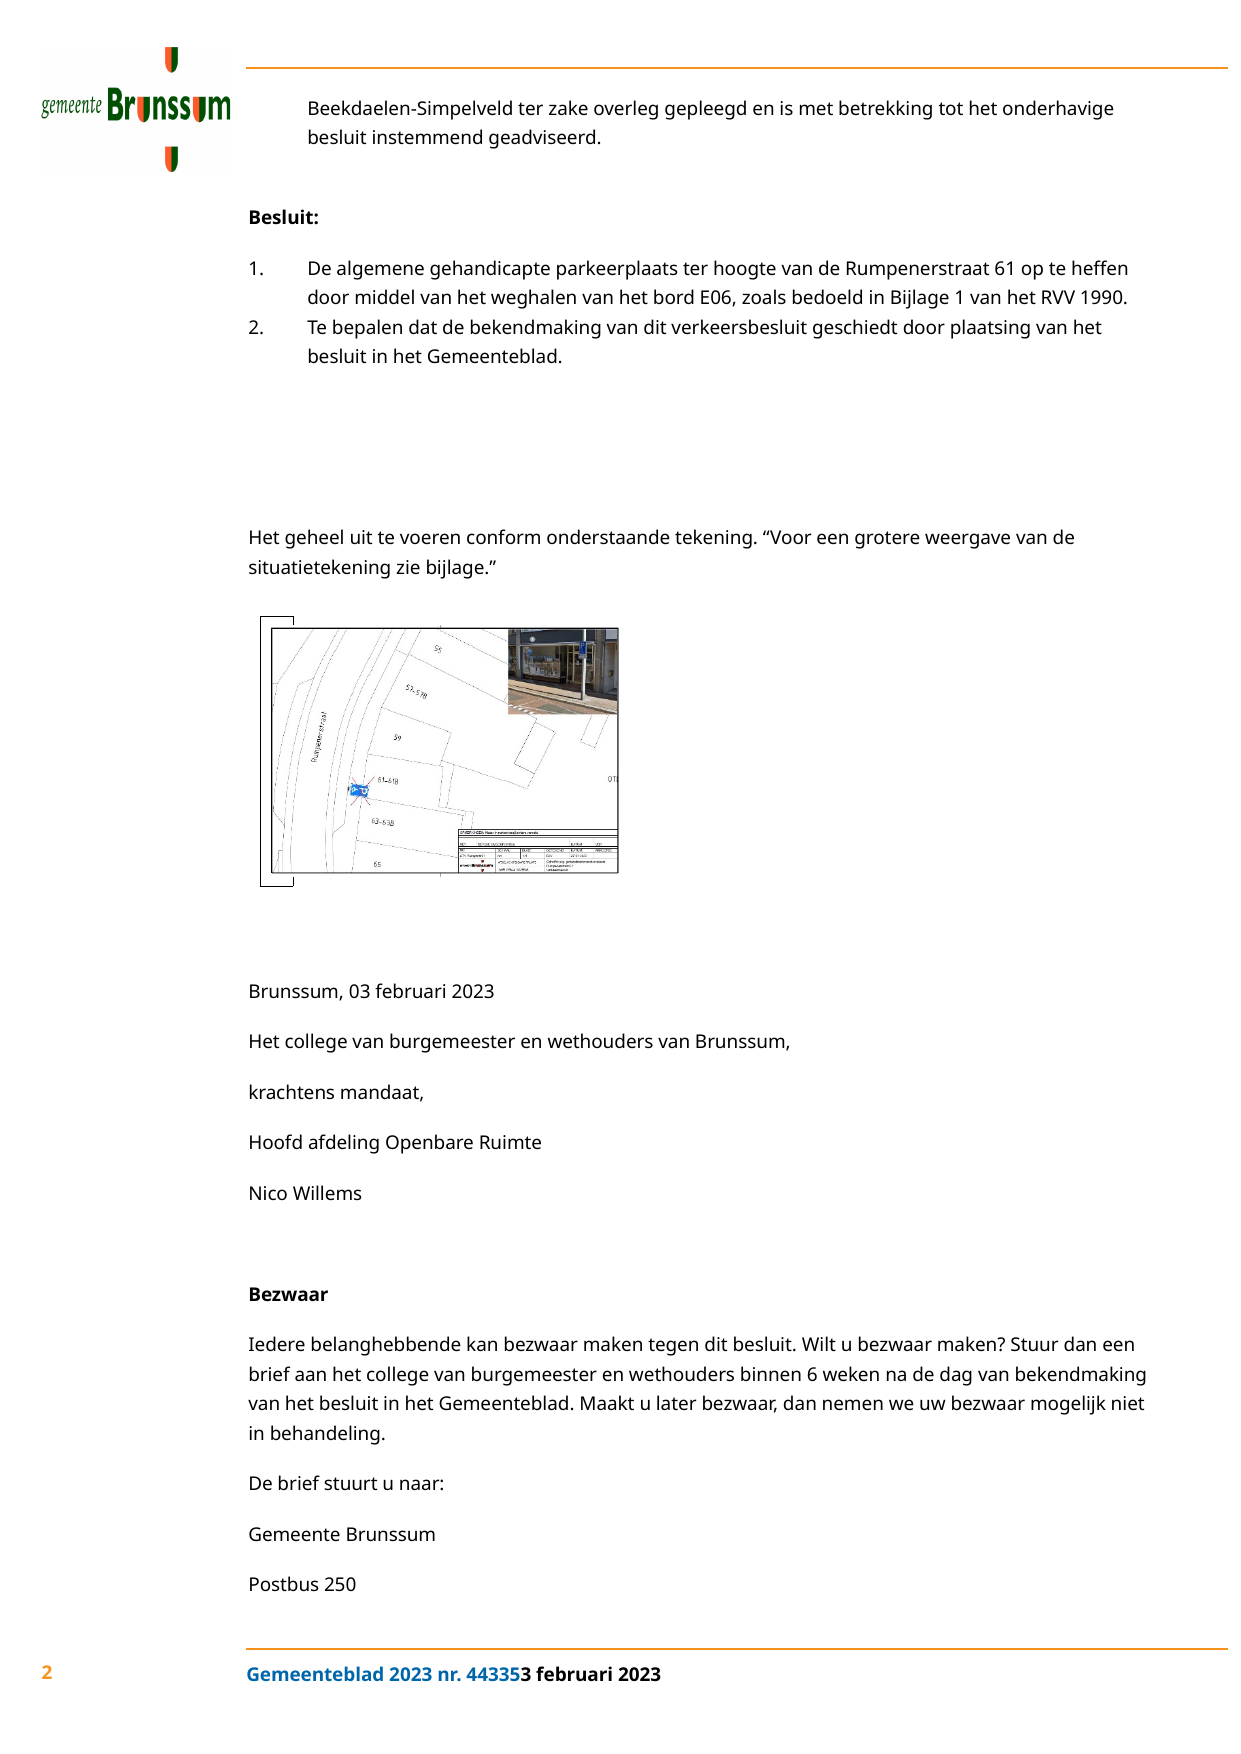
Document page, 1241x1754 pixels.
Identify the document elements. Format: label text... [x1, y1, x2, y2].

list Te bepalen dat de bekendmaking van dit verkeersbesluit geschiedt door plaatsing van het besluit in het Gemeenteblad. [248, 314, 1152, 369]
text Het college van burgemeester en wethouders van Brunssum, [248, 1029, 1152, 1054]
text Het geheel uit te voeren conform onderstaande tekening. “Voor een grotere weergave van de situatietekening zie bijlage.” [248, 524, 1152, 580]
text Hoofd afdeling Openbare Ruimte [248, 1129, 1152, 1155]
text Bezwaar [248, 1281, 1152, 1307]
text krachtens mandaat, [248, 1079, 1152, 1105]
list Beekdaelen-Simpelveld ter zake overleg gepleegd en is met betrekking tot het onderhavige besluit instemmend geadviseerd. [248, 95, 1152, 150]
text De brief stuurt u naar: [248, 1470, 1152, 1496]
text Brunssum, 03 februari 2023 [248, 978, 1152, 1004]
list De algemene gehandicapte parkeerplaats ter hoogte van de Rumpenerstraat 61 op te heffen door middel van het weghalen van het bord E06, zoals bedoeld in Bijlage 1 van het RVV 1990. [248, 255, 1152, 310]
picture [268, 625, 621, 877]
text Nico Willems [248, 1180, 1152, 1206]
text Iedere belanghebbende kan bezwaar maken tegen dit besluit. Wilt u bezwaar maken? Stuur dan een brief aan het college van burgemeester en wethouders binnen 6 weken na de dag van bekendmaking van het besluit in het Gemeenteblad. Maakt u later bezwaar, dan nemen we uw bezwaar mogelijk niet in behandeling. [248, 1331, 1152, 1446]
text Gemeente Brunssum [248, 1521, 1152, 1547]
picture [41, 47, 231, 172]
text Besluit: [248, 204, 1152, 230]
text Postbus 250 [248, 1571, 1152, 1597]
